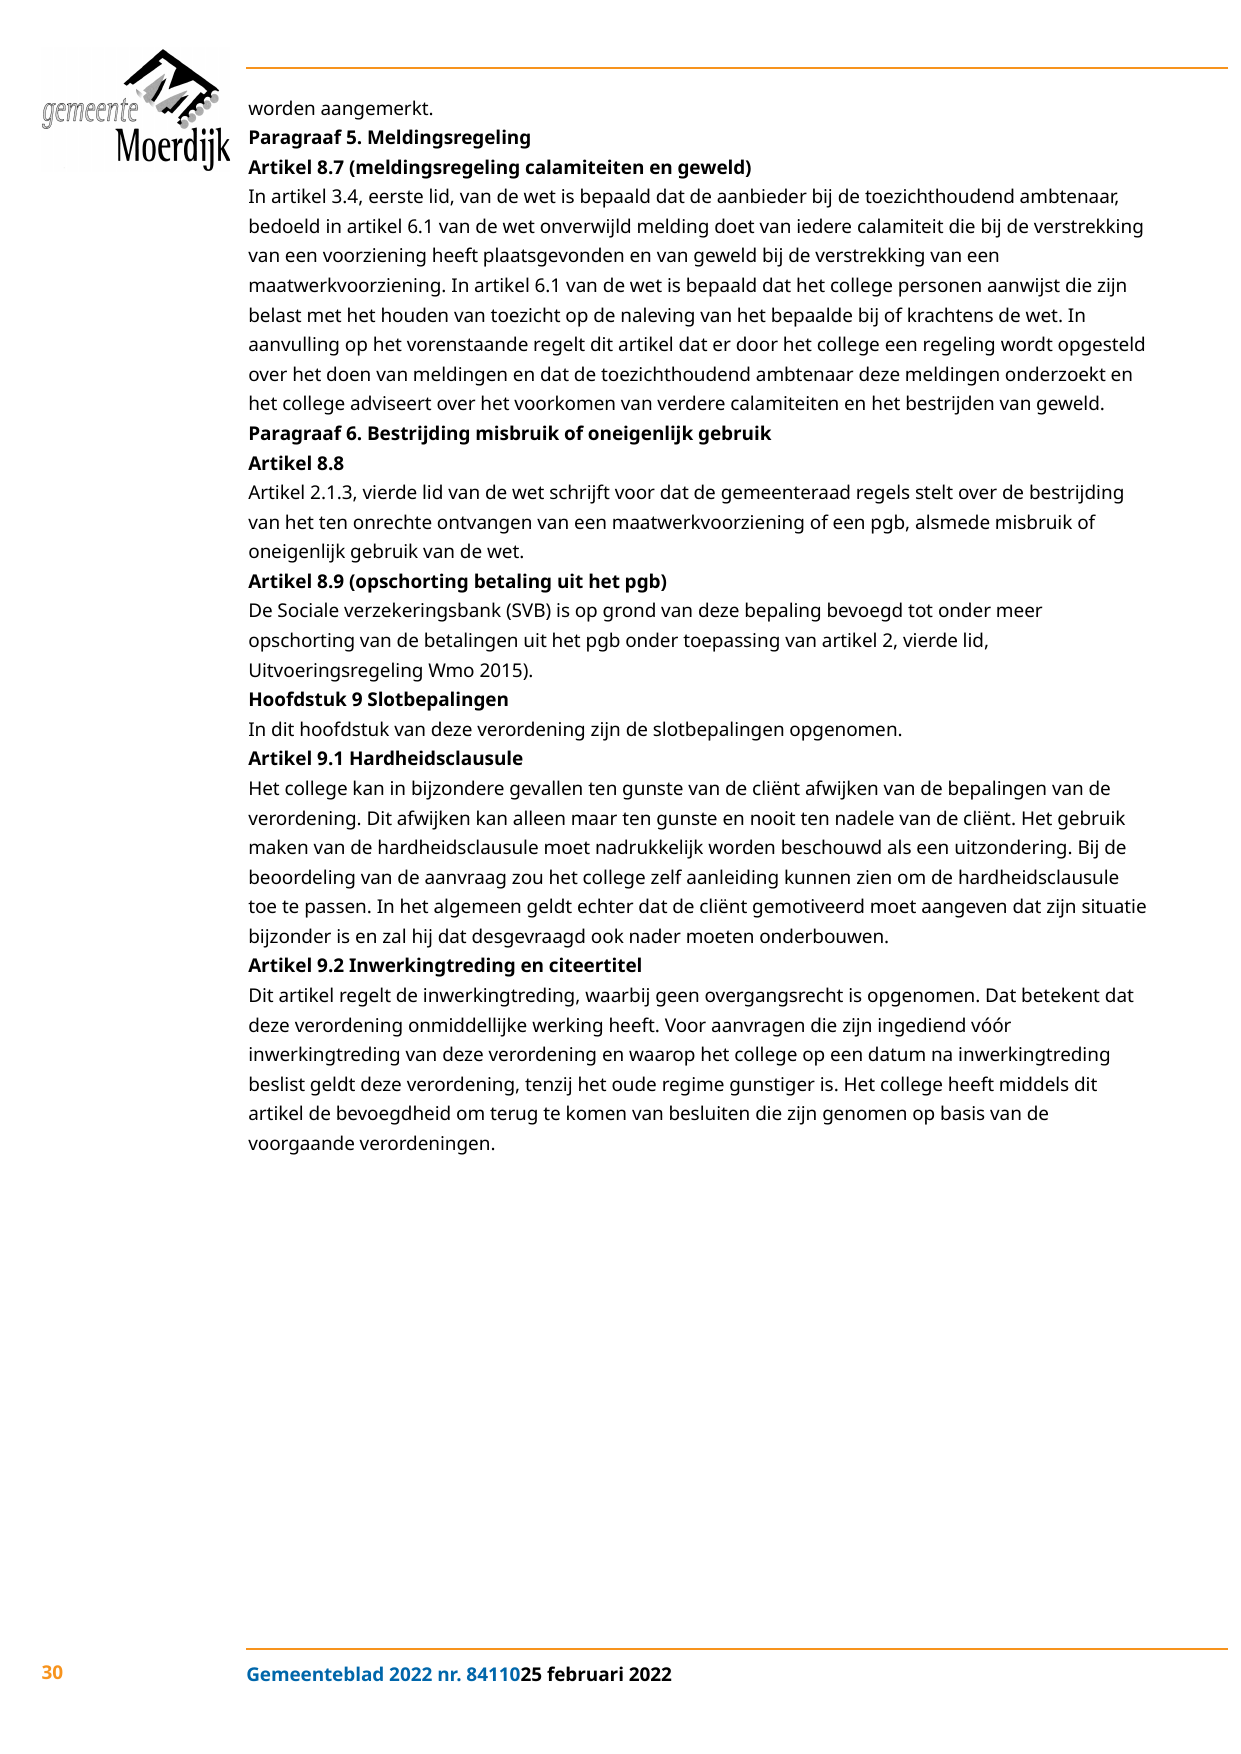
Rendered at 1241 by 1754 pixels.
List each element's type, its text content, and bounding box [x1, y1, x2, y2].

text Artikel 8.8 [248, 450, 1152, 476]
text De Sociale verzekeringsbank (SVB) is op grond van deze bepaling bevoegd tot onder meer opschorting van de betalingen uit het pgb onder toepassing van artikel 2, vierde lid, Uitvoeringsregeling Wmo 2015). [248, 598, 1152, 683]
text Artikel 8.9 (opschorting betaling uit het pgb) [248, 568, 1152, 594]
text Dit artikel regelt de inwerkingtreding, waarbij geen overgangsrecht is opgenomen. Dat betekent dat deze verordening onmiddellijke werking heeft. Voor aanvragen die zijn ingediend vóór inwerkingtreding van deze verordening en waarop het college op een datum na inwerkingtreding beslist geldt deze verordening, tenzij het oude regime gunstiger is. Het college heeft middels dit artikel de bevoegdheid om terug te komen van besluiten die zijn genomen op basis van de voorgaande verordeningen. [248, 982, 1152, 1156]
text In artikel 3.4, eerste lid, van de wet is bepaald dat de aanbieder bij de toezichthoudend ambtenaar, bedoeld in artikel 6.1 van de wet onverwijld melding doet van iedere calamiteit die bij de verstrekking van een voorziening heeft plaatsgevonden en van geweld bij de verstrekking van een maatwerkvoorziening. In artikel 6.1 van de wet is bepaald dat het college personen aanwijst die zijn belast met het houden van toezicht op de naleving van het bepaalde bij of krachtens de wet. In aanvulling op het vorenstaande regelt dit artikel dat er door het college een regeling wordt opgesteld over het doen van meldingen en dat de toezichthoudend ambtenaar deze meldingen onderzoekt en het college adviseert over het voorkomen van verdere calamiteiten en het bestrijden van geweld. [248, 183, 1152, 416]
text Paragraaf 6. Bestrijding misbruik of oneigenlijk gebruik [248, 420, 1152, 446]
text Artikel 9.2 Inwerkingtreding en citeertitel [248, 953, 1152, 978]
text Artikel 9.1 Hardheidsclausule [248, 746, 1152, 771]
text Artikel 2.1.3, vierde lid van de wet schrijft voor dat de gemeenteraad regels stelt over de bestrijding van het ten onrechte ontvangen van een maatwerkvoorziening of een pgb, alsmede misbruik of oneigenlijk gebruik van de wet. [248, 479, 1152, 564]
text In dit hoofdstuk van deze verordening zijn de slotbepalingen opgenomen. [248, 716, 1152, 742]
picture [41, 47, 231, 172]
text worden aangemerkt. [248, 95, 1152, 121]
text Paragraaf 5. Meldingsregeling [248, 124, 1152, 150]
text Het college kan in bijzondere gevallen ten gunste van de cliënt afwijken van de bepalingen van de verordening. Dit afwijken kan alleen maar ten gunste en nooit ten nadele van de cliënt. Het gebruik maken van de hardheidsclausule moet nadrukkelijk worden beschouwd als een uitzondering. Bij de beoordeling van de aanvraag zou het college zelf aanleiding kunnen zien om de hardheidsclausule toe te passen. In het algemeen geldt echter dat de cliënt gemotiveerd moet aangeven dat zijn situatie bijzonder is en zal hij dat desgevraagd ook nader moeten onderbouwen. [248, 775, 1152, 949]
text Artikel 8.7 (meldingsregeling calamiteiten en geweld) [248, 154, 1152, 180]
text Hoofdstuk 9 Slotbepalingen [248, 686, 1152, 712]
